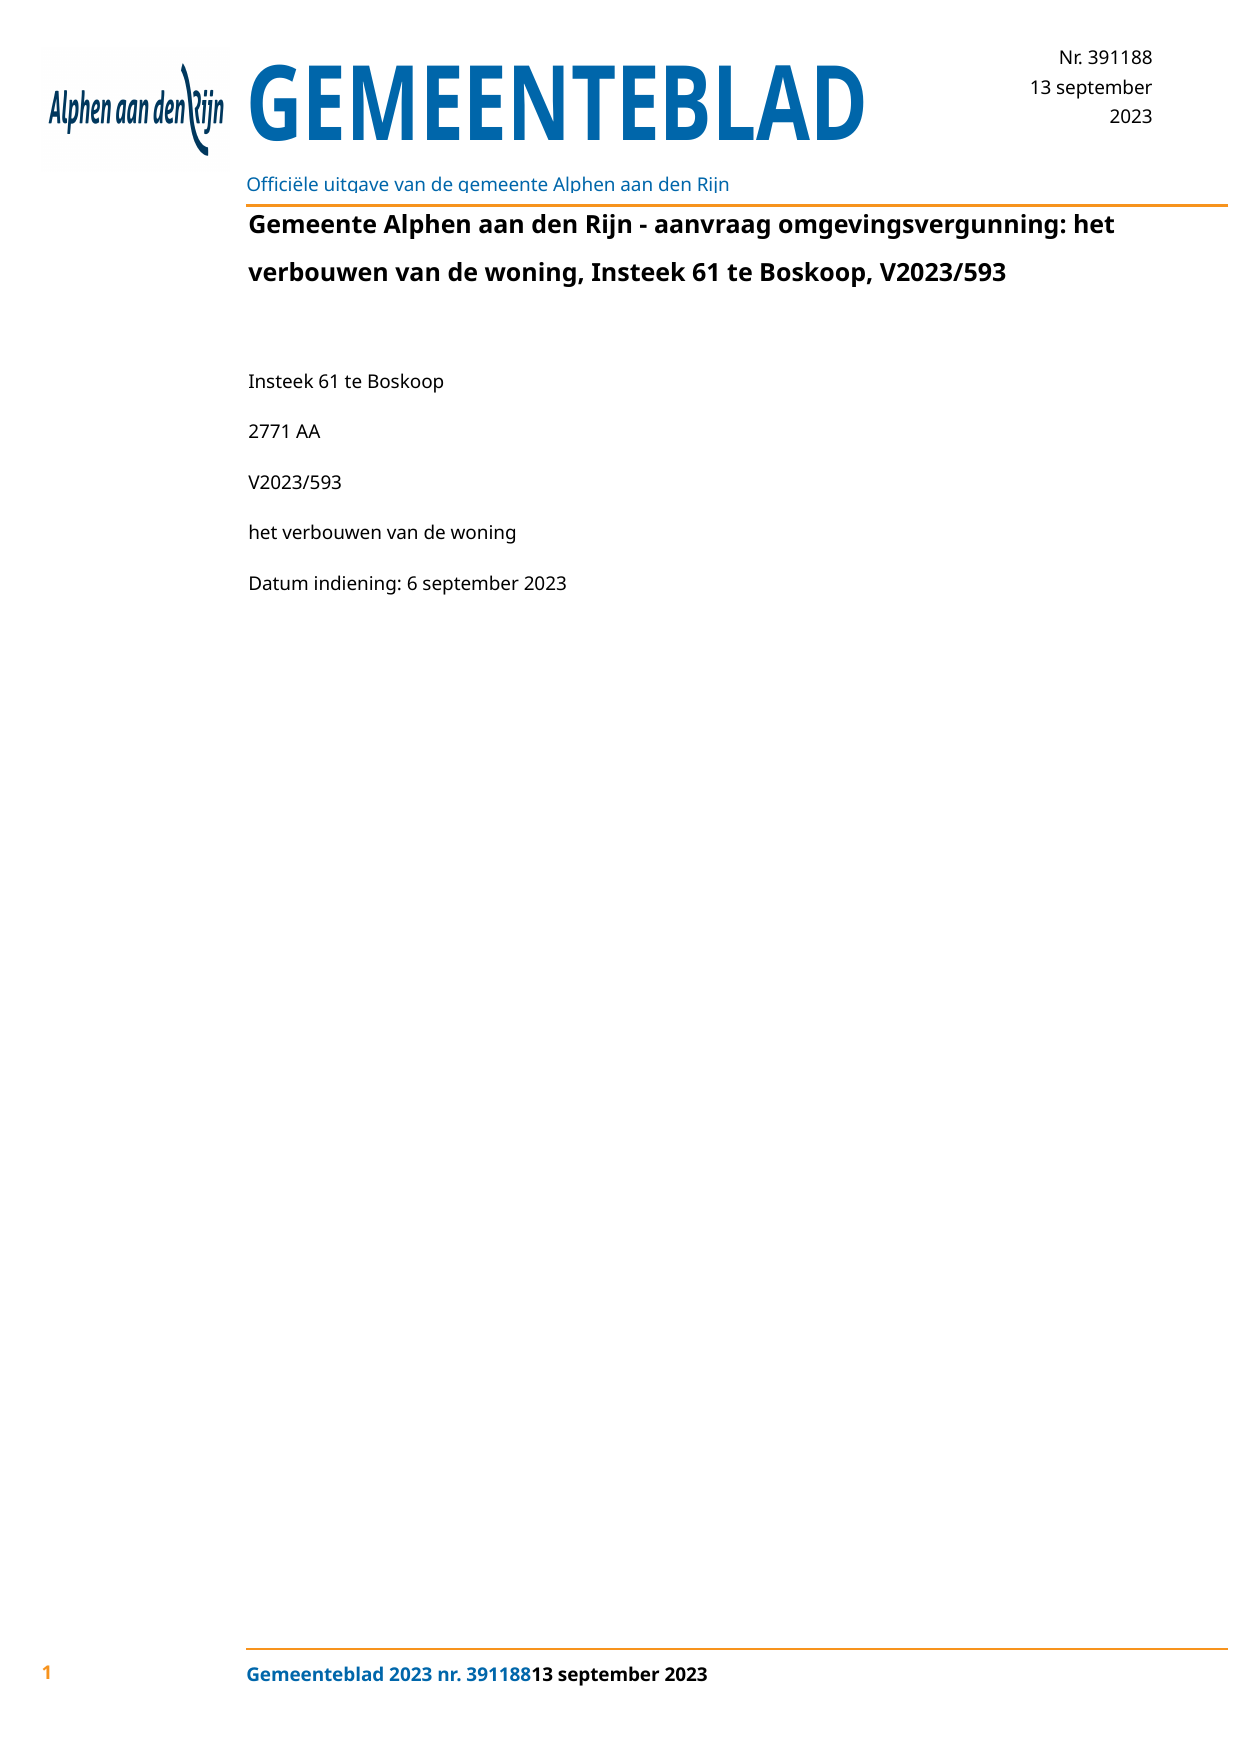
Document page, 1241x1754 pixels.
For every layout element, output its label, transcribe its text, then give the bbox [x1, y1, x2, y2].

text V2023/593 [248, 469, 1152, 495]
text het verbouwen van de woning [248, 519, 1152, 545]
text 2771 AA [248, 419, 1152, 444]
picture [41, 47, 231, 172]
text Datum indiening: 6 september 2023 [248, 570, 1152, 596]
text Insteek 61 te Boskoop [248, 368, 1152, 394]
text Gemeente Alphen aan den Rijn - aanvraag omgevingsvergunning: het verbouwen van de woning, Insteek 61 te Boskoop, V2023/593 [248, 207, 1152, 288]
